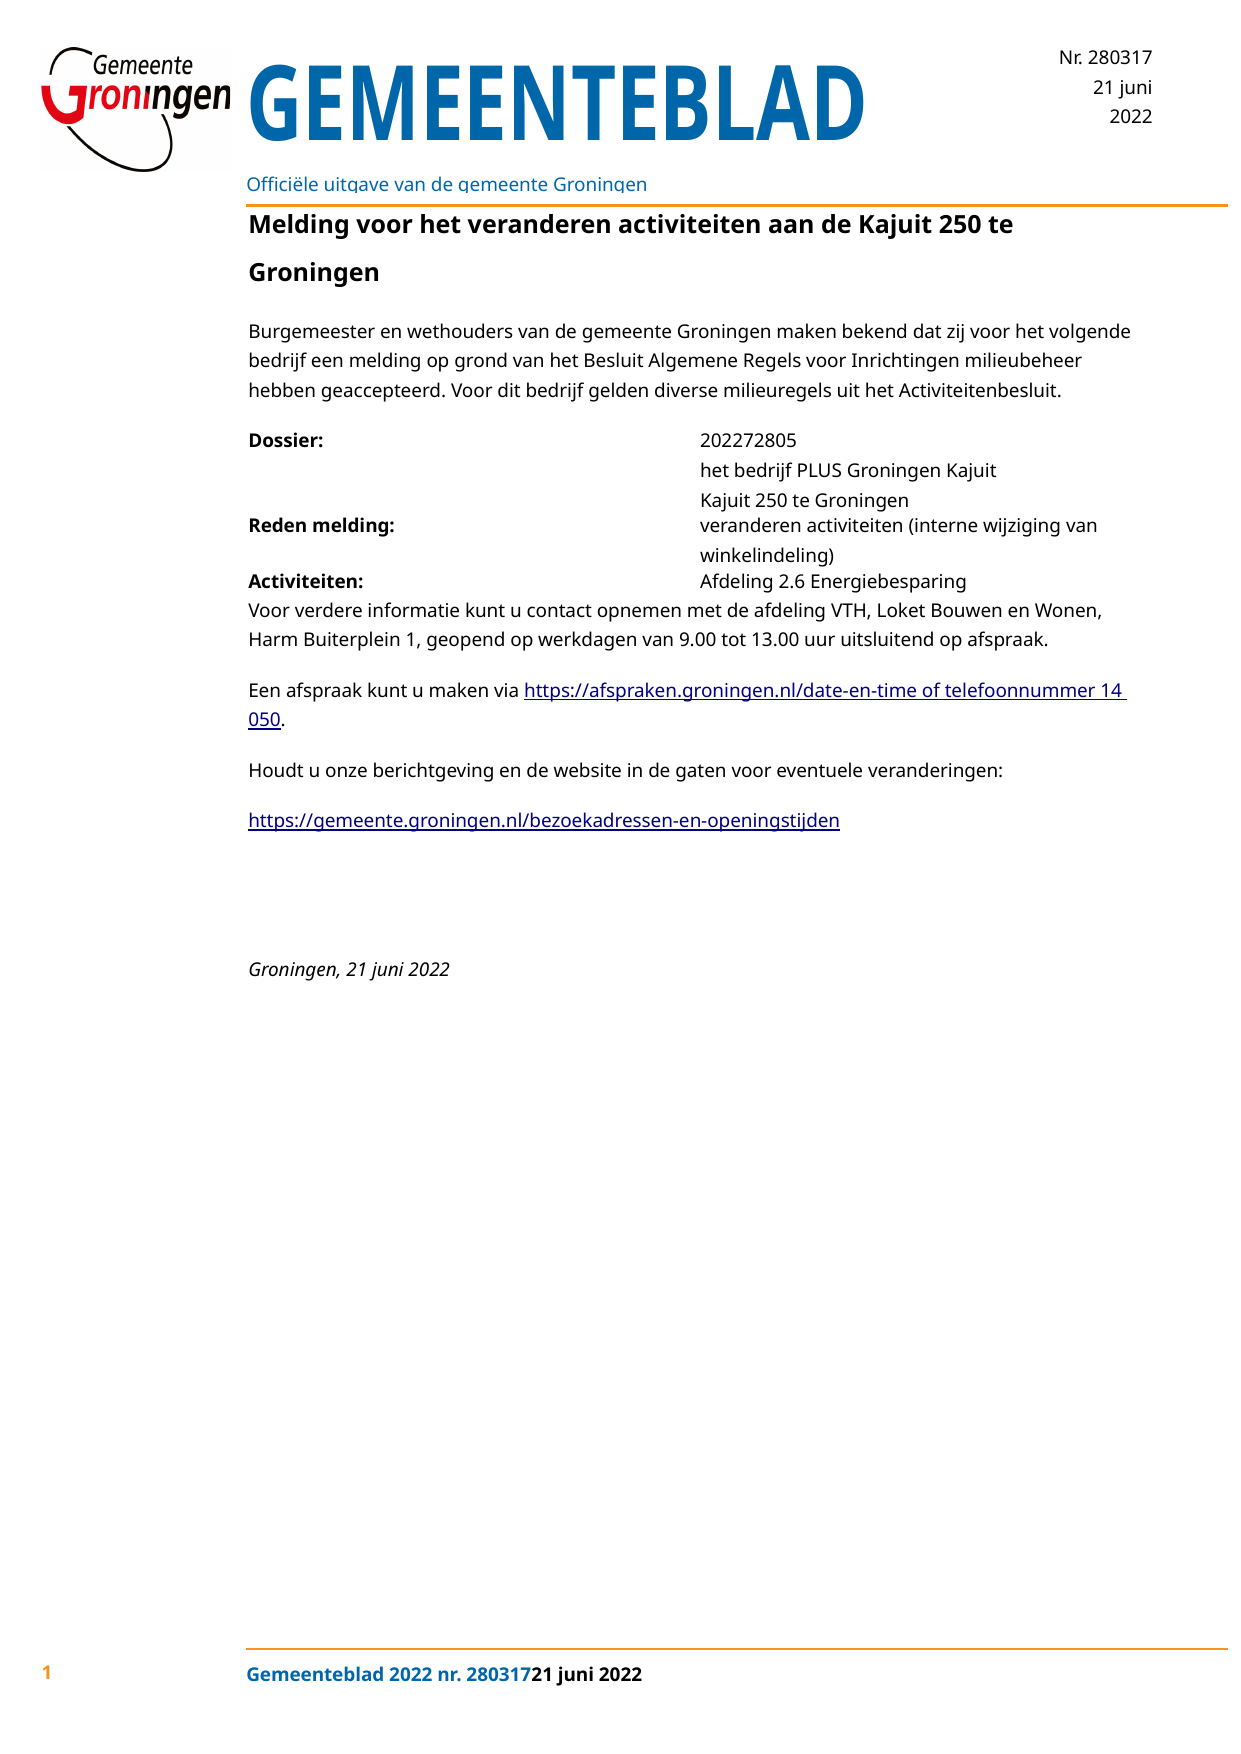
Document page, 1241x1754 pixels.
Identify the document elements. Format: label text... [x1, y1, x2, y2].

text Voor verdere informatie kunt u contact opnemen met de afdeling VTH, Loket Bouwen en Wonen, Harm Buiterplein 1, geopend op werkdagen van 9.00 tot 13.00 uur uitsluitend op afspraak. [248, 597, 1152, 652]
table_cell veranderen activiteiten (interne wijziging van winkelindeling) [700, 513, 1152, 568]
text Melding voor het veranderen activiteiten aan de Kajuit 250 te Groningen [248, 207, 1152, 288]
picture [41, 47, 231, 172]
table_header 202272805 het bedrijf PLUS Groningen Kajuit Kajuit 250 te Groningen [700, 428, 1152, 512]
table_header Dossier: [248, 428, 700, 512]
table_cell Reden melding: [248, 513, 700, 568]
table_cell Activiteiten: [248, 568, 700, 593]
text Burgemeester en wethouders van de gemeente Groningen maken bekend dat zij voor het volgende bedrijf een melding op grond van het Besluit Algemene Regels voor Inrichtingen milieubeheer hebben geaccepteerd. Voor dit bedrijf gelden diverse milieuregels uit het Activiteitenbesluit. [248, 318, 1152, 403]
text https://gemeente.groningen.nl/bezoekadressen-en-openingstijden [248, 807, 1152, 833]
table_cell Afdeling 2.6 Energiebesparing [700, 568, 1152, 593]
text Een afspraak kunt u maken via https://afspraken.groningen.nl/date-en-time of telefoonnummer 14 050. [248, 677, 1152, 732]
text Groningen, 21 juni 2022 [248, 956, 1152, 982]
text Houdt u onze berichtgeving en de website in de gaten voor eventuele veranderingen: [248, 757, 1152, 782]
